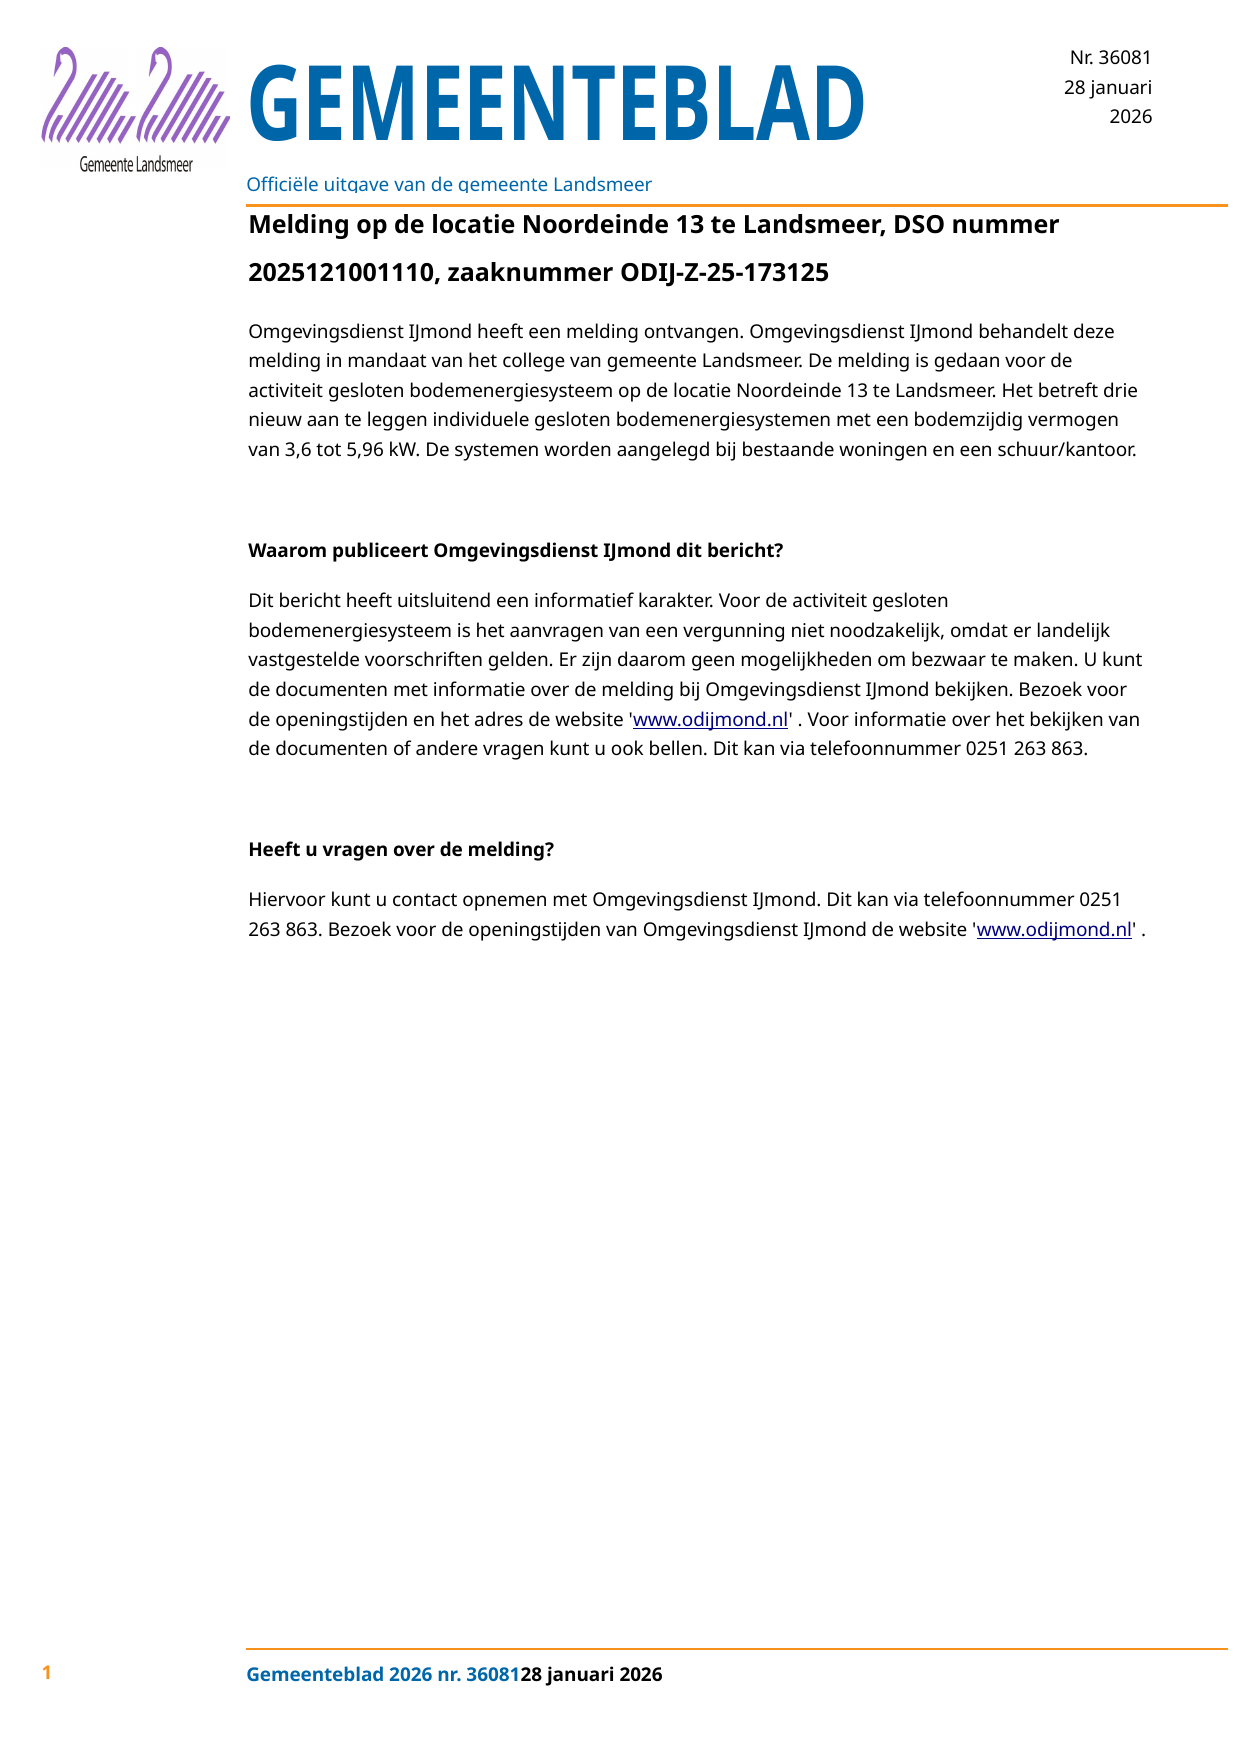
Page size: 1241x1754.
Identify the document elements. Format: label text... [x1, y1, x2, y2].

text Dit bericht heeft uitsluitend een informatief karakter. Voor de activiteit gesloten bodemenergiesysteem is het aanvragen van een vergunning niet noodzakelijk, omdat er landelijk vastgestelde voorschriften gelden. Er zijn daarom geen mogelijkheden om bezwaar te maken. U kunt de documenten met informatie over de melding bij Omgevingsdienst IJmond bekijken. Bezoek voor de openingstijden en het adres de website 'www.odijmond.nl' . Voor informatie over het bekijken van de documenten of andere vragen kunt u ook bellen. Dit kan via telefoonnummer 0251 263 863. [248, 587, 1152, 761]
text Omgevingsdienst IJmond heeft een melding ontvangen. Omgevingsdienst IJmond behandelt deze melding in mandaat van het college van gemeente Landsmeer. De melding is gedaan voor de activiteit gesloten bodemenergiesysteem op de locatie Noordeinde 13 te Landsmeer. Het betreft drie nieuw aan te leggen individuele gesloten bodemenergiesystemen met een bodemzijdig vermogen van 3,6 tot 5,96 kW. De systemen worden aangelegd bij bestaande woningen en een schuur/kantoor. [248, 318, 1152, 462]
text Melding op de locatie Noordeinde 13 te Landsmeer, DSO nummer 2025121001110, zaaknummer ODIJ-Z-25-173125 [248, 207, 1152, 288]
text Hiervoor kunt u contact opnemen met Omgevingsdienst IJmond. Dit kan via telefoonnummer 0251 263 863. Bezoek voor de openingstijden van Omgevingsdienst IJmond de website 'www.odijmond.nl' . [248, 887, 1152, 942]
picture [41, 47, 231, 172]
text Heeft u vragen over de melding? [248, 836, 1152, 862]
text Waarom publiceert Omgevingsdienst IJmond dit bericht? [248, 537, 1152, 563]
